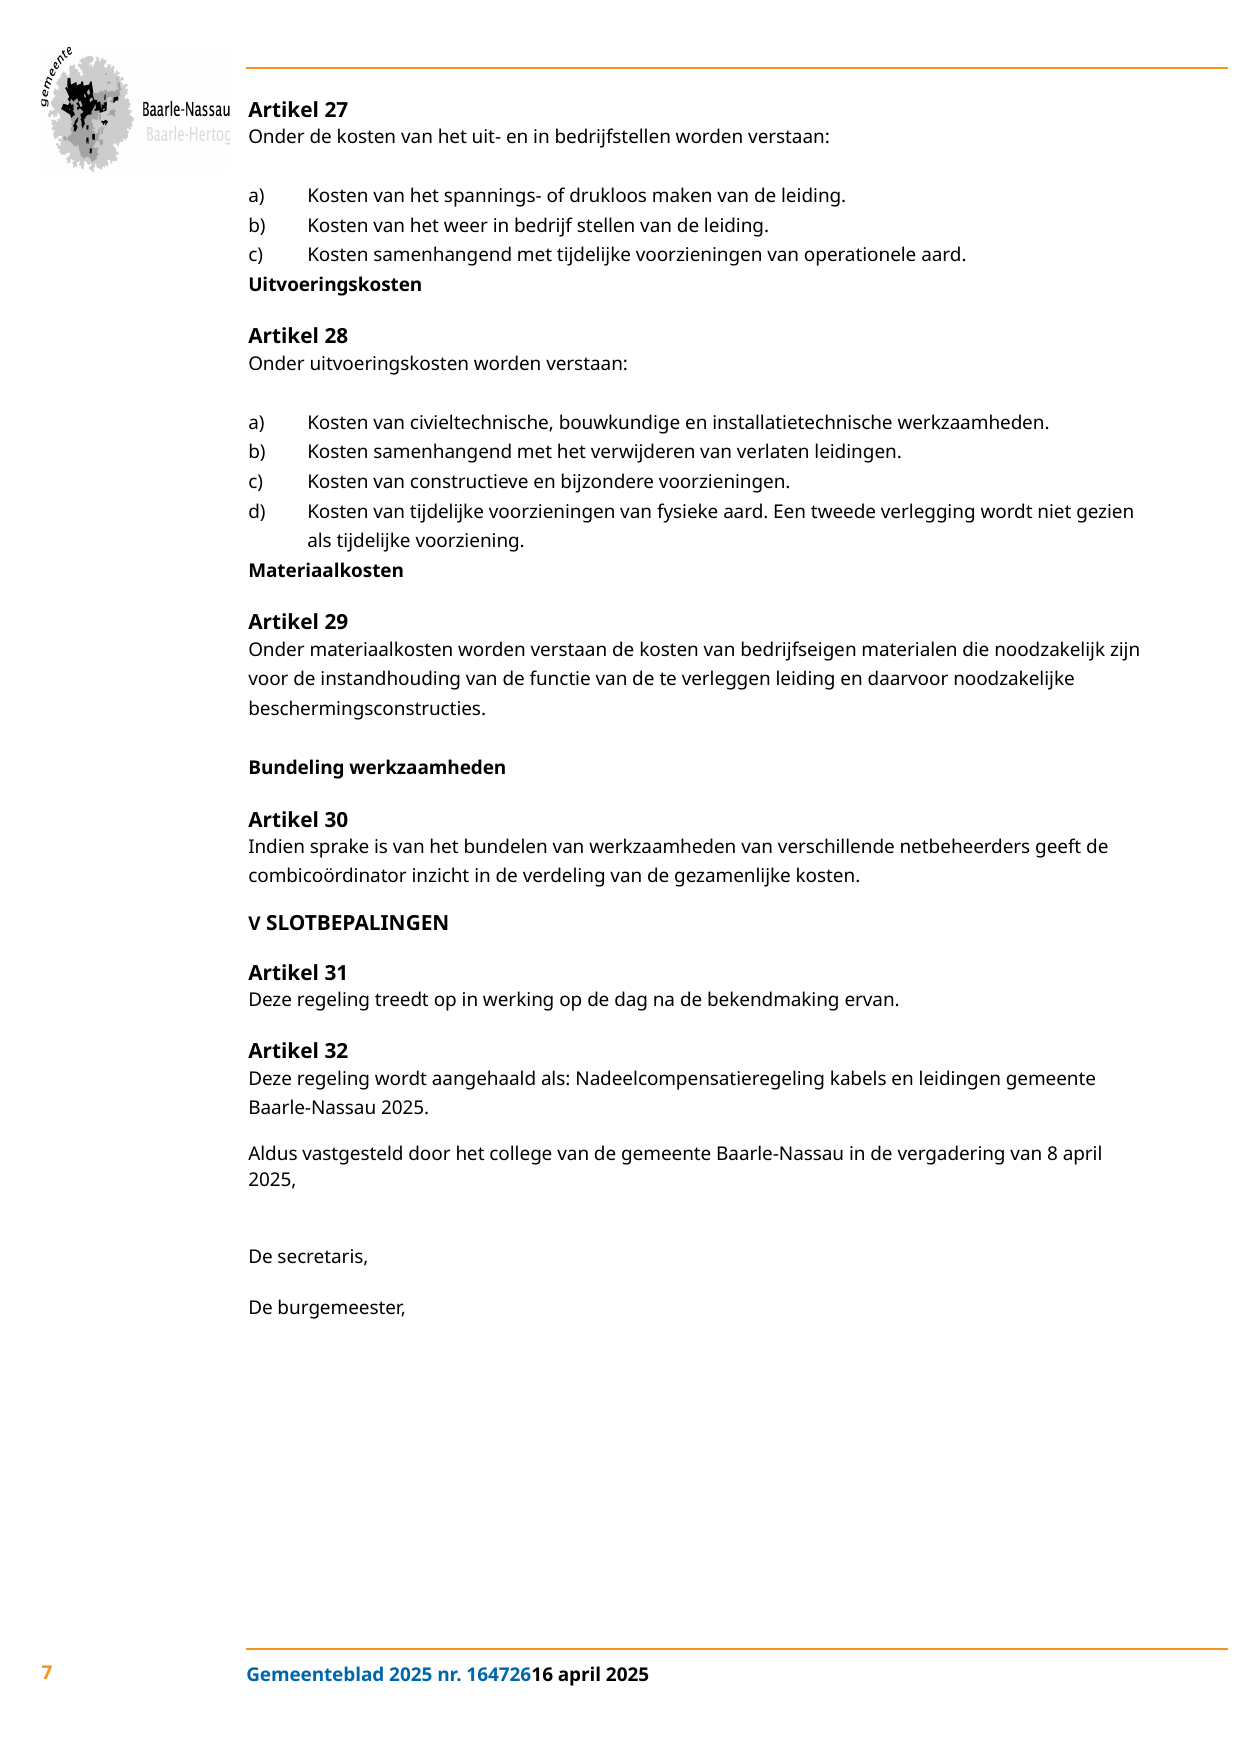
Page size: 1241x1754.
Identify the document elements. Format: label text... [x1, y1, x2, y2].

text Artikel 30 [248, 805, 1152, 833]
list Kosten van het spannings- of drukloos maken van de leiding. [248, 182, 1152, 208]
text Artikel 27 [248, 95, 1152, 123]
text V SLOTBEPALINGEN [248, 908, 1152, 937]
text Materiaalkosten [248, 557, 1152, 583]
list Kosten van civieltechnische, bouwkundige en installatietechnische werkzaamheden. [248, 409, 1152, 435]
list Kosten samenhangend met het verwijderen van verlaten leidingen. [248, 439, 1152, 464]
text Onder de kosten van het uit- en in bedrijfstellen worden verstaan: [248, 123, 1152, 149]
list Kosten van constructieve en bijzondere voorzieningen. [248, 468, 1152, 494]
text De burgemeester, [248, 1294, 1152, 1320]
picture [41, 47, 231, 172]
text Onder materiaalkosten worden verstaan de kosten van bedrijfseigen materialen die noodzakelijk zijn voor de instandhouding van de functie van de te verleggen leiding en daarvoor noodzakelijke beschermingsconstructies. [248, 636, 1152, 721]
list Kosten van tijdelijke voorzieningen van fysieke aard. Een tweede verlegging wordt niet gezien als tijdelijke voorziening. [248, 498, 1152, 553]
text Onder uitvoeringskosten worden verstaan: [248, 350, 1152, 376]
text Aldus vastgesteld door het college van de gemeente Baarle-Nassau in de vergadering van 8 april 2025, [248, 1140, 1152, 1192]
text Bundeling werkzaamheden [248, 754, 1152, 780]
text Artikel 31 [248, 958, 1152, 986]
text Artikel 32 [248, 1036, 1152, 1065]
text De secretaris, [248, 1243, 1152, 1269]
list Kosten van het weer in bedrijf stellen van de leiding. [248, 212, 1152, 238]
list Kosten samenhangend met tijdelijke voorzieningen van operationele aard. [248, 242, 1152, 267]
text Deze regeling treedt op in werking op de dag na de bekendmaking ervan. [248, 986, 1152, 1012]
text Deze regeling wordt aangehaald als: Nadeelcompensatieregeling kabels en leidingen gemeente Baarle-Nassau 2025. [248, 1065, 1152, 1120]
text Artikel 29 [248, 607, 1152, 636]
text Indien sprake is van het bundelen van werkzaamheden van verschillende netbeheerders geeft de combicoördinator inzicht in de verdeling van de gezamenlijke kosten. [248, 833, 1152, 888]
text Uitvoeringskosten [248, 271, 1152, 297]
text Artikel 28 [248, 322, 1152, 350]
